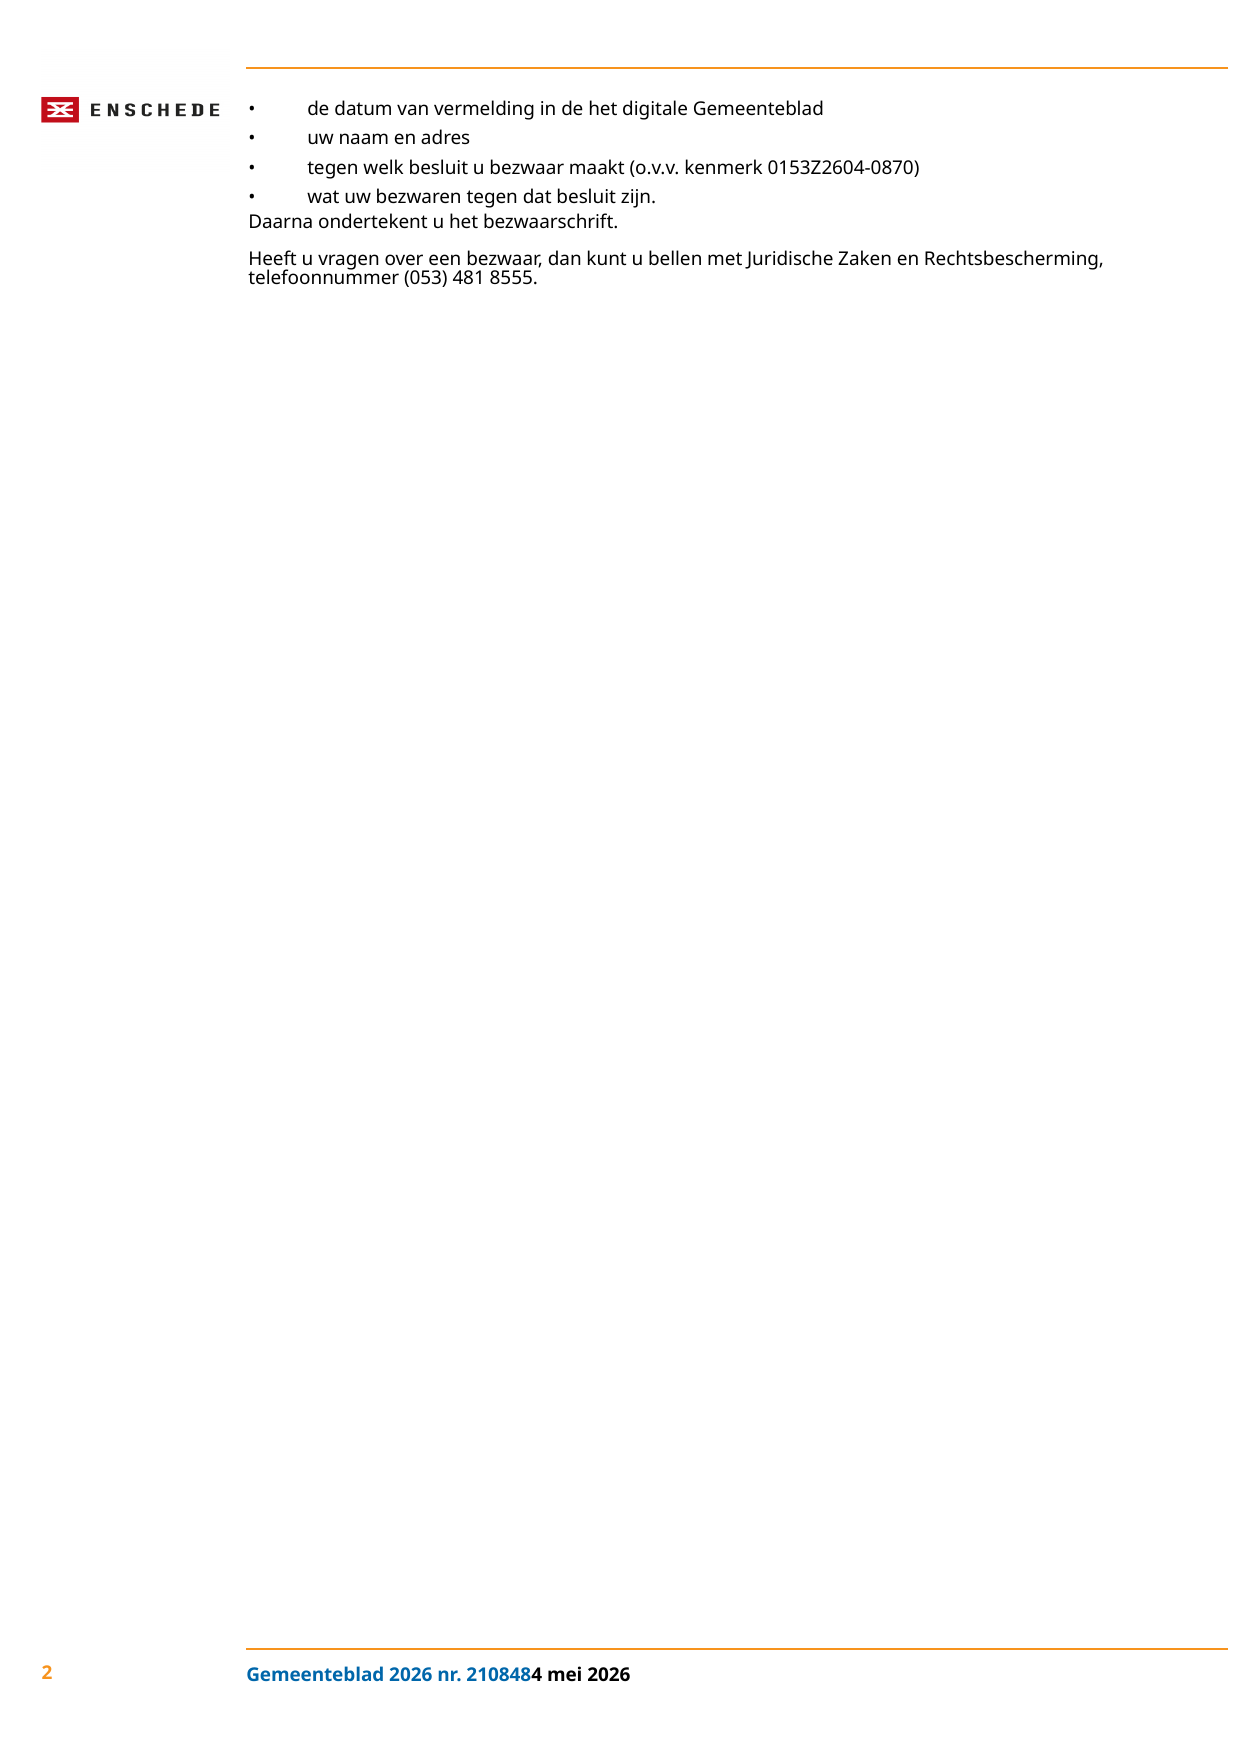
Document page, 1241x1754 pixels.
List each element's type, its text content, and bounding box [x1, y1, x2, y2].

list wat uw bezwaren tegen dat besluit zijn. [248, 183, 1152, 209]
list uw naam en adres [248, 124, 1152, 150]
picture [41, 47, 231, 172]
text Heeft u vragen over een bezwaar, dan kunt u bellen met Juridische Zaken en Rechtsbescherming, telefoonnummer (053) 481 8555. [248, 250, 1152, 289]
list de datum van vermelding in de het digitale Gemeenteblad [248, 95, 1152, 121]
list tegen welk besluit u bezwaar maakt (o.v.v. kenmerk 0153Z2604-0870) [248, 154, 1152, 180]
text Daarna ondertekent u het bezwaarschrift. [248, 213, 1152, 232]
